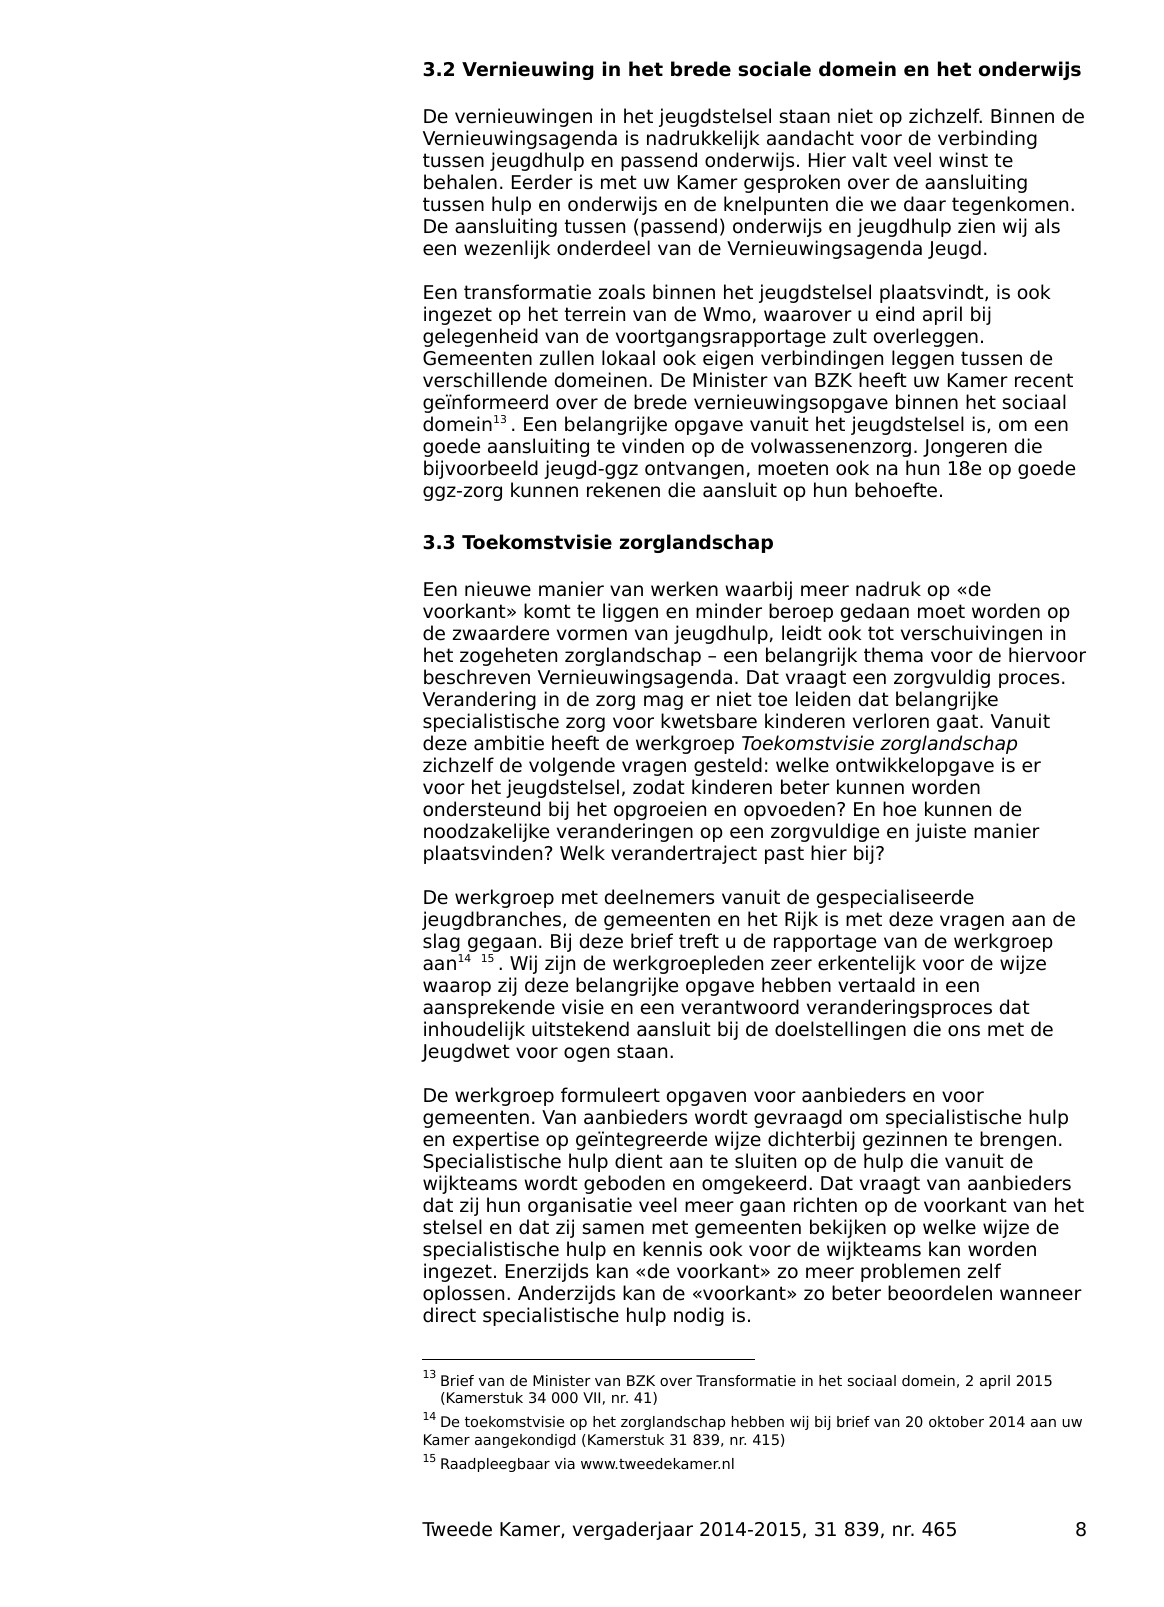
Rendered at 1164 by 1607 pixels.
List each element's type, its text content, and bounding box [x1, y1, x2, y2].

text Brief van de Minister van BZK over Transformatie in het sociaal domein, 2 april 2015 (Kamerstuk 34 000 VII, nr. 41) [422, 1368, 1087, 1407]
text De toekomstvisie op het zorglandschap hebben wij bij brief van 20 oktober 2014 aan uw [422, 1410, 1087, 1432]
text Kamer aangekondigd (Kamerstuk 31 839, nr. 415) [422, 1432, 1087, 1449]
text Een transformatie zoals binnen het jeugdstelsel plaatsvindt, is ook ingezet op het terrein van de Wmo, waarover u eind april bij gelegenheid van de voortgangsrapportage zult overleggen. Gemeenten zullen lokaal ook eigen verbindingen leggen tussen de verschillende domeinen. De Minister van BZK heeft uw Kamer recent geïnformeerd over de brede vernieuwingsopgave binnen het sociaal domein. Een belangrijke opgave vanuit het jeugdstelsel is, om een goede aansluiting te vinden op de volwassenenzorg. Jongeren die bijvoorbeeld jeugd-ggz ontvangen, moeten ook na hun 18e op goede ggz-zorg kunnen rekenen die aansluit op hun behoefte. [422, 282, 1087, 502]
text De vernieuwingen in het jeugdstelsel staan niet op zichzelf. Binnen de Vernieuwingsagenda is nadrukkelijk aandacht voor de verbinding tussen jeugdhulp en passend onderwijs. Hier valt veel winst te behalen. Eerder is met uw Kamer gesproken over de aansluiting tussen hulp en onderwijs en de knelpunten die we daar tegenkomen. De aansluiting tussen (passend) onderwijs en jeugdhulp zien wij als een wezenlijk onderdeel van de Vernieuwingsagenda Jeugd. [422, 106, 1087, 260]
subtitle 3.2 Vernieuwing in het brede sociale domein en het onderwijs [422, 59, 1087, 81]
subtitle 3.3 Toekomstvisie zorglandschap [422, 532, 1087, 554]
text De werkgroep formuleert opgaven voor aanbieders en voor gemeenten. Van aanbieders wordt gevraagd om specialistische hulp en expertise op geïntegreerde wijze dichterbij gezinnen te brengen. Specialistische hulp dient aan te sluiten op de hulp die vanuit de wijkteams wordt geboden en omgekeerd. Dat vraagt van aanbieders dat zij hun organisatie veel meer gaan richten op de voorkant van het stelsel en dat zij samen met gemeenten bekijken op welke wijze de specialistische hulp en kennis ook voor de wijkteams kan worden ingezet. Enerzijds kan «de voorkant» zo meer problemen zelf oplossen. Anderzijds kan de «voorkant» zo beter beoordelen wanneer direct specialistische hulp nodig is. [422, 1085, 1087, 1327]
text De werkgroep met deelnemers vanuit de gespecialiseerde jeugdbranches, de gemeenten en het Rijk is met deze vragen aan de slag gegaan. Bij deze brief treft u de rapportage van de werkgroep aan . Wij zijn de werkgroepleden zeer erkentelijk voor de wijze waarop zij deze belangrijke opgave hebben vertaald in een aansprekende visie en een verantwoord veranderingsproces dat inhoudelijk uitstekend aansluit bij de doelstellingen die ons met de Jeugdwet voor ogen staan. [422, 887, 1087, 1063]
text Een nieuwe manier van werken waarbij meer nadruk op «de voorkant» komt te liggen en minder beroep gedaan moet worden op de zwaardere vormen van jeugdhulp, leidt ook tot verschuivingen in het zogeheten zorglandschap – een belangrijk thema voor de hiervoor beschreven Vernieuwingsagenda. Dat vraagt een zorgvuldig proces. Verandering in de zorg mag er niet toe leiden dat belangrijke specialistische zorg voor kwetsbare kinderen verloren gaat. Vanuit deze ambitie heeft de werkgroep Toekomstvisie zorglandschap zichzelf de volgende vragen gesteld: welke ontwikkelopgave is er voor het jeugdstelsel, zodat kinderen beter kunnen worden ondersteund bij het opgroeien en opvoeden? En hoe kunnen de noodzakelijke veranderingen op een zorgvuldige en juiste manier plaatsvinden? Welk verandertraject past hier bij? [422, 579, 1087, 864]
text Raadpleegbaar via www.tweedekamer.nl [422, 1452, 1087, 1474]
